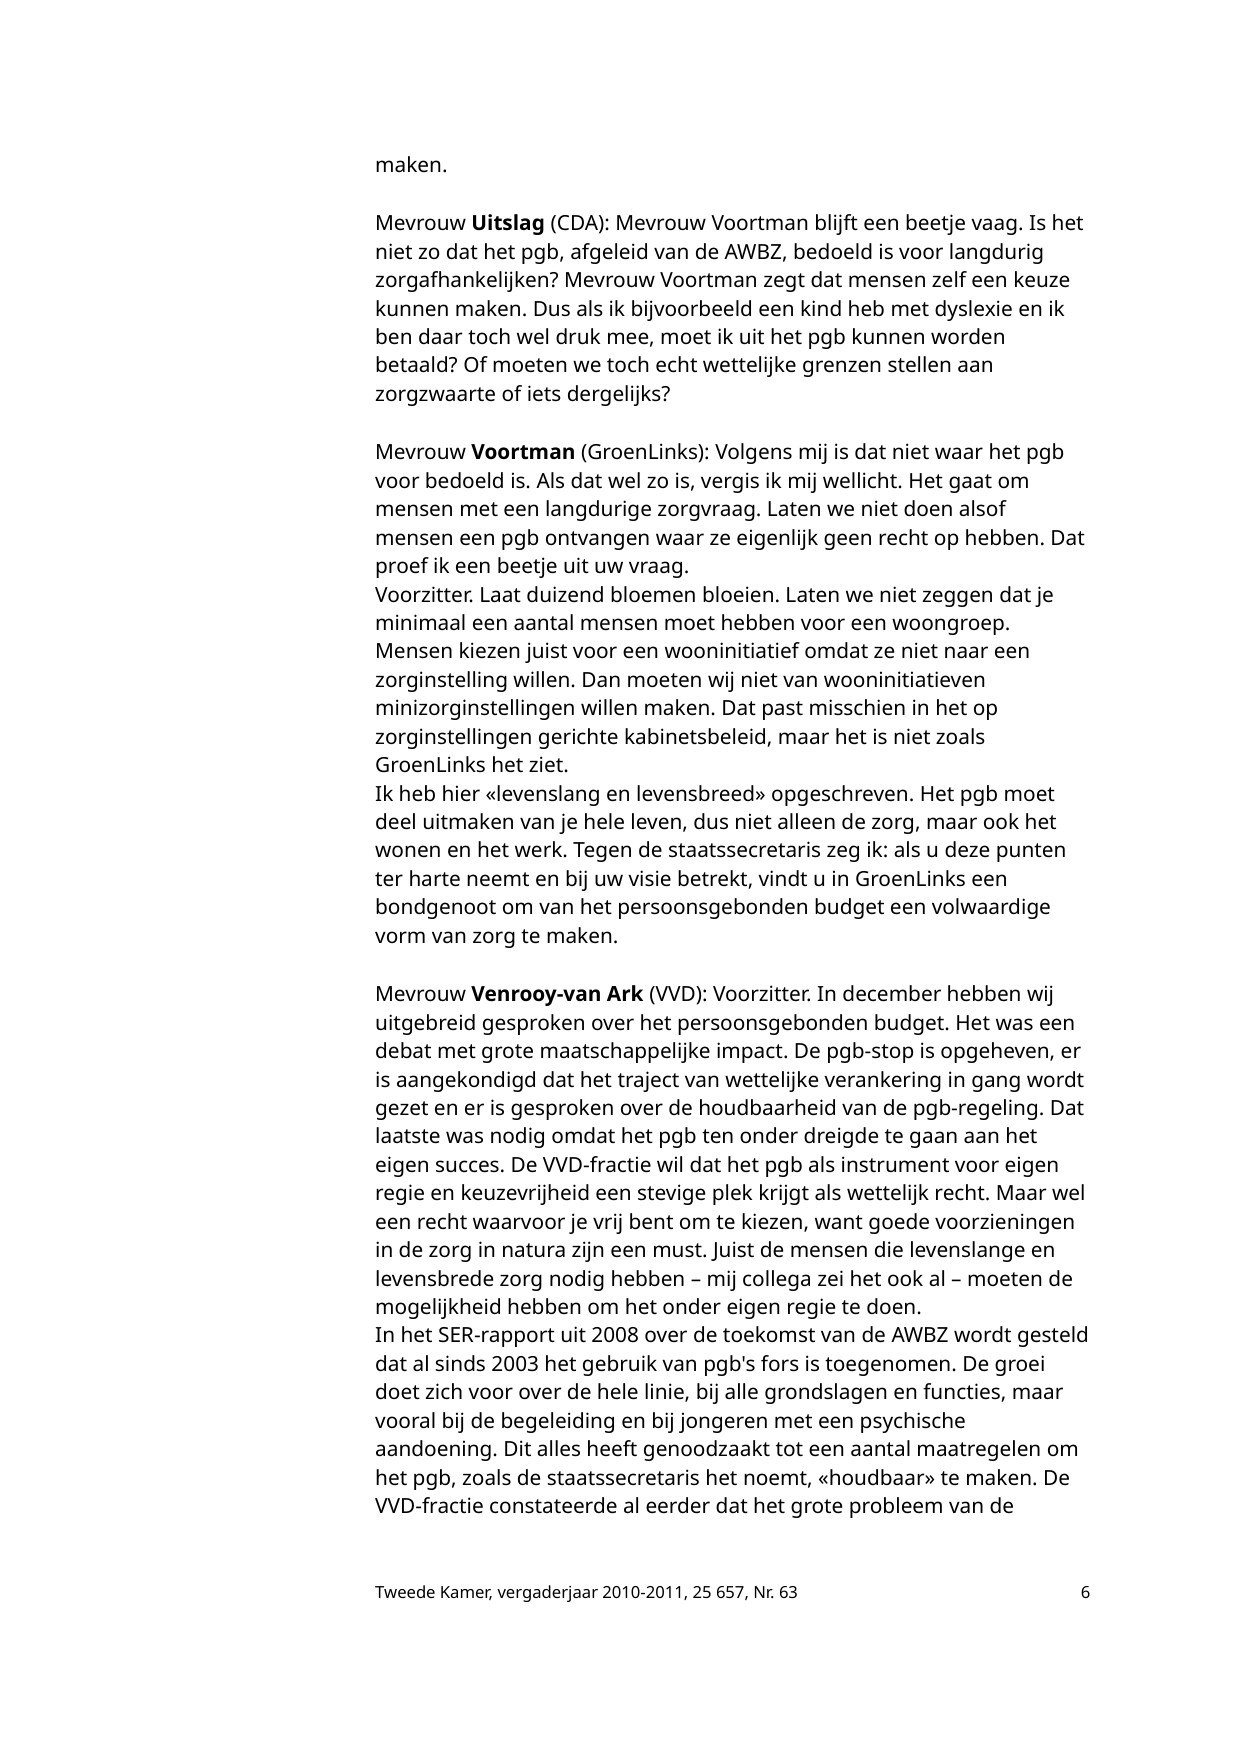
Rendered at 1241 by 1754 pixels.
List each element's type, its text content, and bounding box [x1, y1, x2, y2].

text In het SER-rapport uit 2008 over de toekomst van de AWBZ wordt gesteld dat al sinds 2003 het gebruik van pgb's fors is toegenomen. De groei doet zich voor over de hele linie, bij alle grondslagen en functies, maar vooral bij de begeleiding en bij jongeren met een psychische aandoening. Dit alles heeft genoodzaakt tot een aantal maatregelen om het pgb, zoals de staatssecretaris het noemt, «houdbaar» te maken. De VVD-fractie constateerde al eerder dat het grote probleem van de [375, 1321, 1090, 1520]
text Ik heb hier «levenslang en levensbreed» opgeschreven. Het pgb moet deel uitmaken van je hele leven, dus niet alleen de zorg, maar ook het wonen en het werk. Tegen de staatssecretaris zeg ik: als u deze punten ter harte neemt en bij uw visie betrekt, vindt u in GroenLinks een bondgenoot om van het persoonsgebonden budget een volwaardige vorm van zorg te maken. [375, 779, 1090, 949]
text Mevrouw Uitslag (CDA): Mevrouw Voortman blijft een beetje vaag. Is het niet zo dat het pgb, afgeleid van de AWBZ, bedoeld is voor langdurig zorgafhankelijken? Mevrouw Voortman zegt dat mensen zelf een keuze kunnen maken. Dus als ik bijvoorbeeld een kind heb met dyslexie en ik ben daar toch wel druk mee, moet ik uit het pgb kunnen worden betaald? Of moeten we toch echt wettelijke grenzen stellen aan zorgzwaarte of iets dergelijks? [375, 208, 1090, 407]
text Mevrouw Venrooy-van Ark (VVD): Voorzitter. In december hebben wij uitgebreid gesproken over het persoonsgebonden budget. Het was een debat met grote maatschappelijke impact. De pgb-stop is opgeheven, er is aangekondigd dat het traject van wettelijke verankering in gang wordt gezet en er is gesproken over de houdbaarheid van de pgb-regeling. Dat laatste was nodig omdat het pgb ten onder dreigde te gaan aan het eigen succes. De VVD-fractie wil dat het pgb als instrument voor eigen regie en keuzevrijheid een stevige plek krijgt als wettelijk recht. Maar wel een recht waarvoor je vrij bent om te kiezen, want goede voorzieningen in de zorg in natura zijn een must. Juist de mensen die levenslange en levensbrede zorg nodig hebben – mij collega zei het ook al – moeten de mogelijkheid hebben om het onder eigen regie te doen. [375, 979, 1090, 1321]
text maken. [375, 150, 1090, 178]
text Voorzitter. Laat duizend bloemen bloeien. Laten we niet zeggen dat je minimaal een aantal mensen moet hebben voor een woongroep. Mensen kiezen juist voor een wooninitiatief omdat ze niet naar een zorginstelling willen. Dan moeten wij niet van wooninitiatieven minizorginstellingen willen maken. Dat past misschien in het op zorginstellingen gerichte kabinetsbeleid, maar het is niet zoals GroenLinks het ziet. [375, 580, 1090, 779]
text Mevrouw Voortman (GroenLinks): Volgens mij is dat niet waar het pgb voor bedoeld is. Als dat wel zo is, vergis ik mij wellicht. Het gaat om mensen met een langdurige zorgvraag. Laten we niet doen alsof mensen een pgb ontvangen waar ze eigenlijk geen recht op hebben. Dat proef ik een beetje uit uw vraag. [375, 437, 1090, 580]
